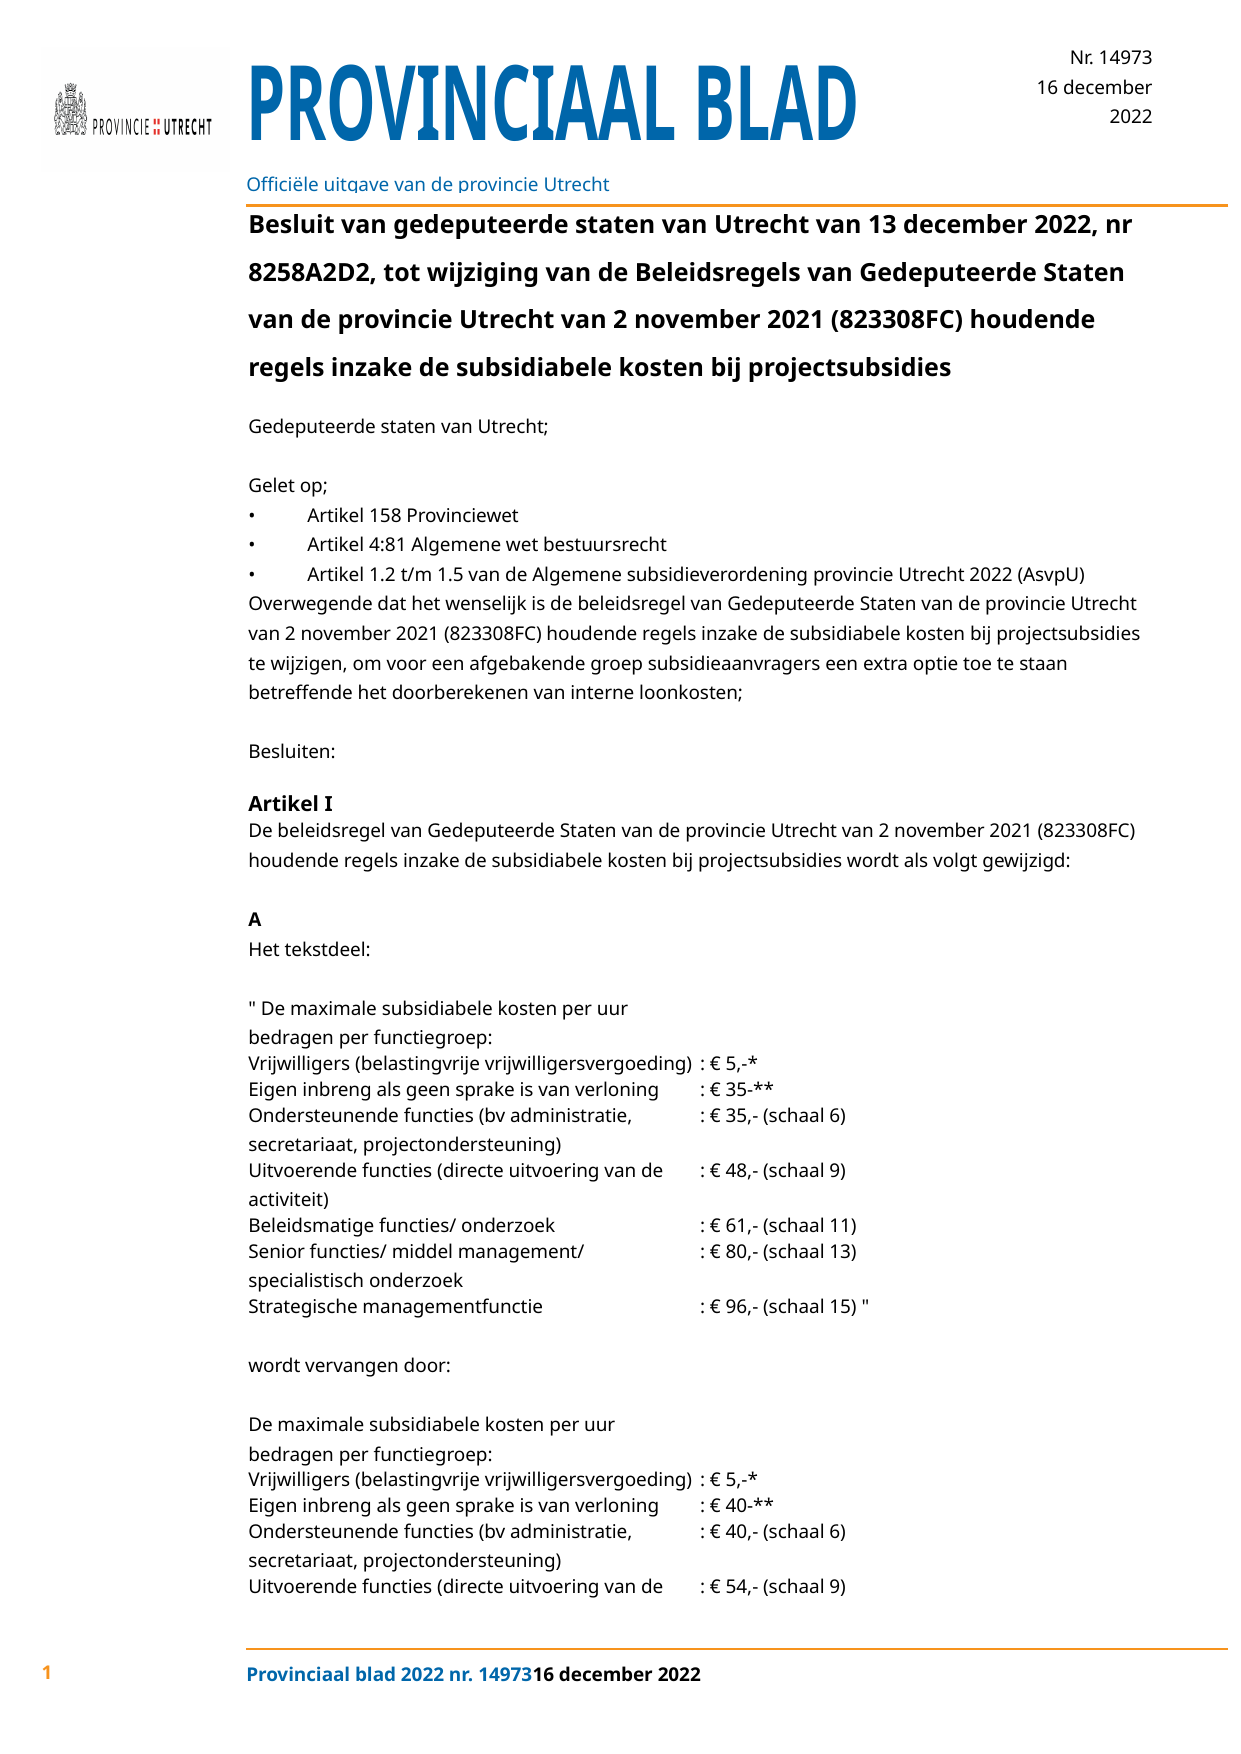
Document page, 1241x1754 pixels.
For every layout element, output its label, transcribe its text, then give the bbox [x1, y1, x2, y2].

table_cell : € 35-** [700, 1076, 1152, 1102]
list Artikel 158 Provinciewet [248, 502, 1152, 528]
table_cell : € 40,- (schaal 6) [700, 1518, 1152, 1573]
table_header De maximale subsidiabele kosten per uur bedragen per functiegroep: [248, 1411, 700, 1467]
text wordt vervangen door: [248, 1352, 1152, 1378]
text Het tekstdeel: [248, 936, 1152, 961]
table_cell : € 5,-* [700, 1050, 1152, 1076]
table_cell : € 54,- (schaal 9) [700, 1573, 1152, 1599]
table_cell Ondersteunende functies (bv administratie, secretariaat, projectondersteuning) [248, 1518, 700, 1573]
table_cell Eigen inbreng als geen sprake is van verloning [248, 1492, 700, 1518]
table_cell : € 40-** [700, 1492, 1152, 1518]
table_header " De maximale subsidiabele kosten per uur bedragen per functiegroep: [248, 995, 700, 1050]
table_cell Uitvoerende functies (directe uitvoering van de [248, 1573, 700, 1599]
table_cell Senior functies/ middel management/ specialistisch onderzoek [248, 1238, 700, 1293]
table_cell Beleidsmatige functies/ onderzoek [248, 1213, 700, 1238]
text Overwegende dat het wenselijk is de beleidsregel van Gedeputeerde Staten van de provincie Utrecht van 2 november 2021 (823308FC) houdende regels inzake de subsidiabele kosten bij projectsubsidies te wijzigen, om voor een afgebakende groep subsidieaanvragers een extra optie toe te staan betreffende het doorberekenen van interne loonkosten; [248, 591, 1152, 705]
text Besluiten: [248, 738, 1152, 764]
table_cell : € 80,- (schaal 13) [700, 1238, 1152, 1293]
table_cell Uitvoerende functies (directe uitvoering van de activiteit) [248, 1157, 700, 1212]
list Artikel 4:81 Algemene wet bestuursrecht [248, 531, 1152, 557]
table_cell : € 35,- (schaal 6) [700, 1102, 1152, 1157]
table_cell Strategische managementfunctie [248, 1294, 700, 1319]
text De beleidsregel van Gedeputeerde Staten van de provincie Utrecht van 2 november 2021 (823308FC) houdende regels inzake de subsidiabele kosten bij projectsubsidies wordt als volgt gewijzigd: [248, 817, 1152, 873]
table_header [700, 1411, 1152, 1467]
table_cell : € 96,- (schaal 15) " [700, 1294, 1152, 1319]
table_cell Vrijwilligers (belastingvrije vrijwilligersvergoeding) [248, 1467, 700, 1492]
text Besluit van gedeputeerde staten van Utrecht van 13 december 2022, nr 8258A2D2, tot wijziging van de Beleidsregels van Gedeputeerde Staten van de provincie Utrecht van 2 november 2021 (823308FC) houdende regels inzake de subsidiabele kosten bij projectsubsidies [248, 207, 1152, 384]
table_cell Vrijwilligers (belastingvrije vrijwilligersvergoeding) [248, 1050, 700, 1076]
table_cell Ondersteunende functies (bv administratie, secretariaat, projectondersteuning) [248, 1102, 700, 1157]
text Artikel I [248, 789, 1152, 817]
table_cell : € 48,- (schaal 9) [700, 1157, 1152, 1212]
table_cell : € 61,- (schaal 11) [700, 1213, 1152, 1238]
table_header [700, 995, 1152, 1050]
list Artikel 1.2 t/m 1.5 van de Algemene subsidieverordening provincie Utrecht 2022 (AsvpU) [248, 561, 1152, 587]
picture [41, 47, 231, 172]
table_cell Eigen inbreng als geen sprake is van verloning [248, 1076, 700, 1102]
text A [248, 906, 1152, 932]
text Gelet op; [248, 472, 1152, 498]
text Gedeputeerde staten van Utrecht; [248, 413, 1152, 439]
table_cell : € 5,-* [700, 1467, 1152, 1492]
